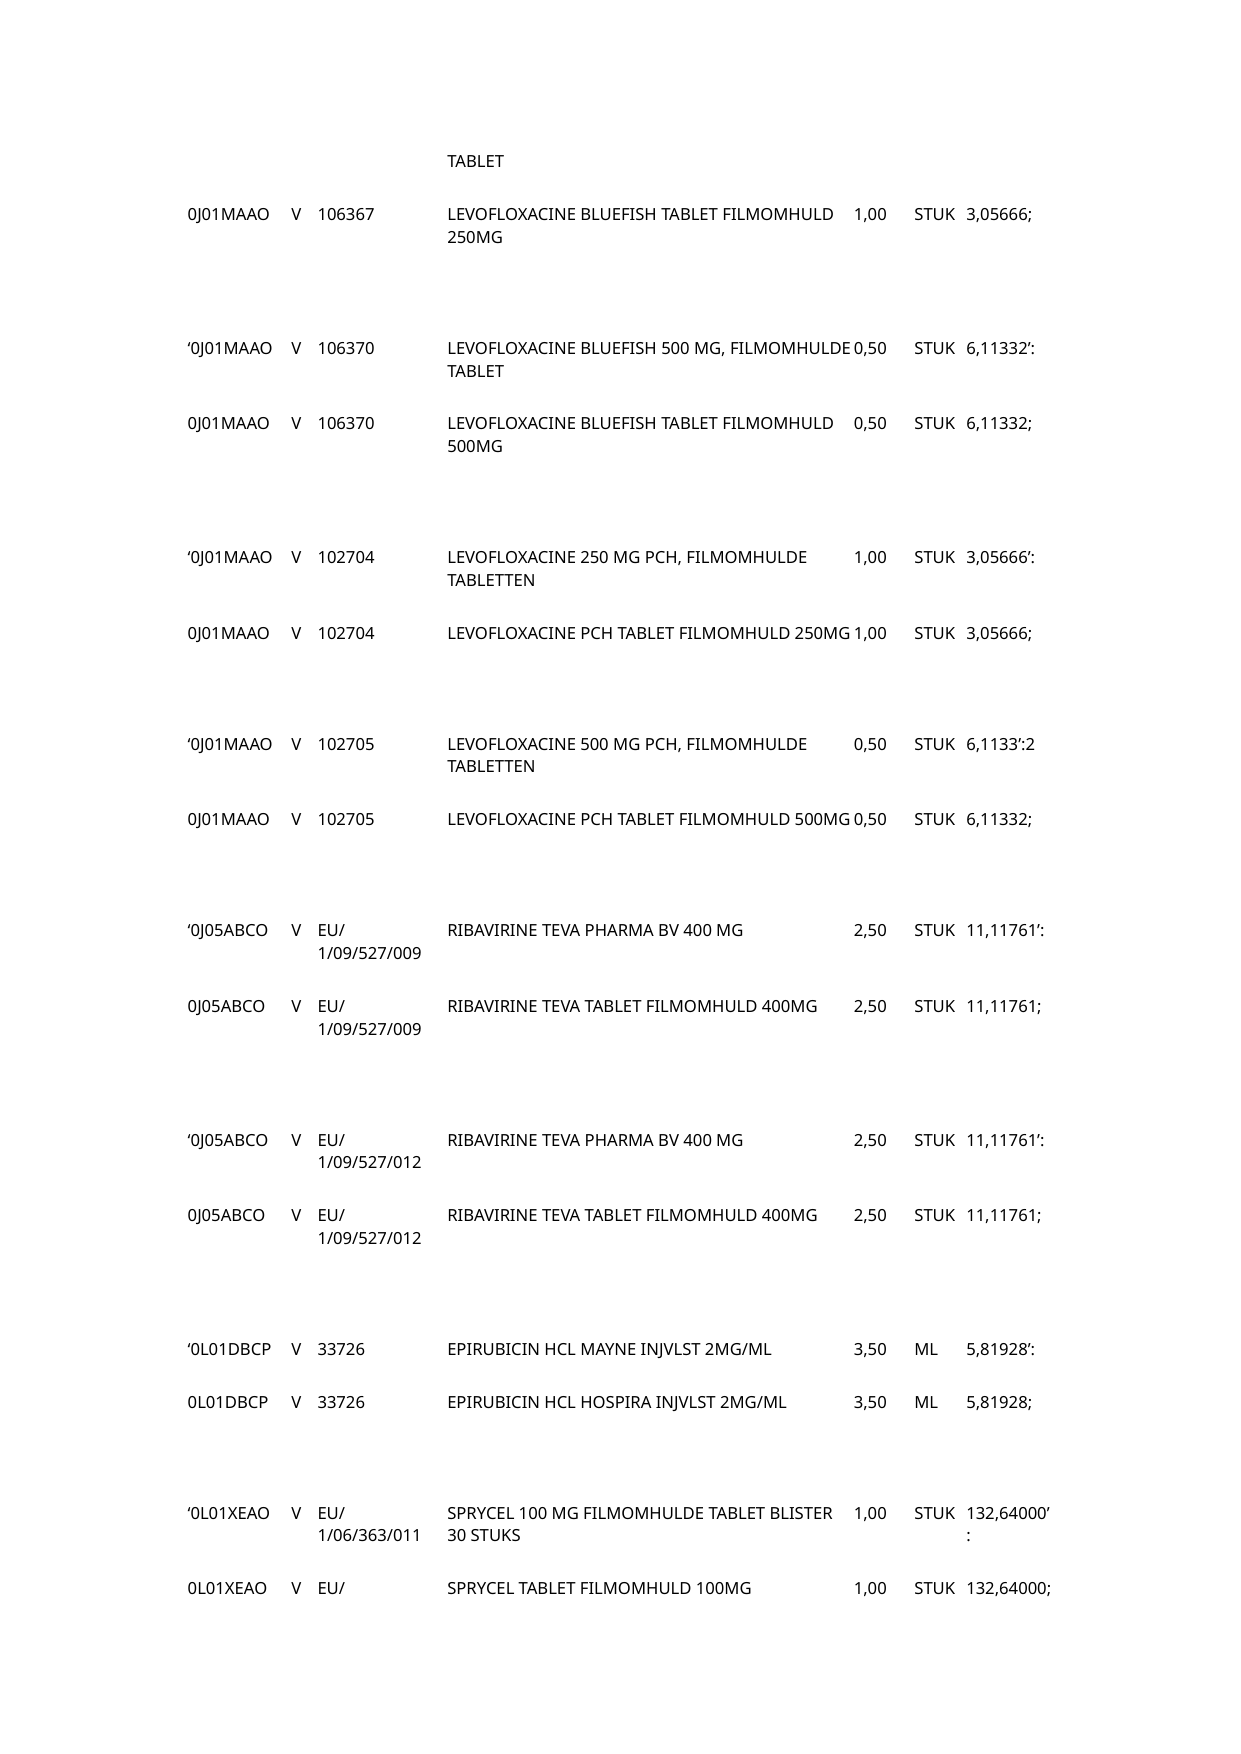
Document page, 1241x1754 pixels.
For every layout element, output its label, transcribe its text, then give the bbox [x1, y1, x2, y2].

table_cell [914, 278, 966, 337]
table_cell 106367 [317, 203, 447, 278]
table_cell V [291, 1338, 317, 1390]
table_cell [317, 861, 447, 919]
table_cell EPIRUBICIN HCL MAYNE INJVLST 2MG/ML [447, 1338, 853, 1390]
table_cell RIBAVIRINE TEVA PHARMA BV 400 MG [447, 919, 853, 994]
table_cell STUK [914, 203, 966, 278]
table_cell [188, 1070, 291, 1128]
table_cell V [291, 1501, 317, 1577]
table_cell LEVOFLOXACINE 250 MG PCH, FILMOMHULDE TABLETTEN [447, 546, 853, 621]
table_cell 0,50 [854, 808, 914, 861]
table_cell 0,50 [854, 412, 914, 487]
table_cell 3,50 [854, 1390, 914, 1443]
table_cell 3,05666; [966, 621, 1053, 674]
table_cell V [291, 621, 317, 674]
table_cell 132,64000; [966, 1577, 1053, 1599]
table_cell STUK [914, 1501, 966, 1577]
table_cell 106370 [317, 412, 447, 487]
table_cell [854, 1279, 914, 1337]
table_cell 132,64000’: [966, 1501, 1053, 1577]
table_cell [914, 1443, 966, 1501]
table_cell [291, 1279, 317, 1337]
table_cell STUK [914, 808, 966, 861]
table_cell [854, 150, 914, 203]
table_cell 5,81928; [966, 1390, 1053, 1443]
table_cell [854, 861, 914, 919]
table_cell LEVOFLOXACINE PCH TABLET FILMOMHULD 500MG [447, 808, 853, 861]
table_cell [854, 488, 914, 546]
table_cell EU/1/09/527/012 [317, 1204, 447, 1279]
table_cell [188, 278, 291, 337]
table_cell 102704 [317, 621, 447, 674]
table_cell [914, 150, 966, 203]
table_cell 11,11761’: [966, 1128, 1053, 1204]
table_cell [291, 1443, 317, 1501]
table_cell [317, 150, 447, 203]
table_cell [188, 150, 291, 203]
table_cell 102705 [317, 733, 447, 808]
table_cell 0L01XEAO [188, 1577, 291, 1599]
table_cell V [291, 919, 317, 994]
table_cell [914, 488, 966, 546]
table_cell [966, 1070, 1053, 1128]
table_cell [188, 1279, 291, 1337]
table_cell 6,11332; [966, 412, 1053, 487]
table_cell ‘0L01XEAO [188, 1501, 291, 1577]
table_cell 1,00 [854, 621, 914, 674]
table_cell [914, 674, 966, 732]
table_cell STUK [914, 337, 966, 412]
table_cell [447, 1443, 853, 1501]
table_cell STUK [914, 621, 966, 674]
table_cell 11,11761; [966, 994, 1053, 1070]
table_cell 1,00 [854, 1501, 914, 1577]
table_cell [447, 674, 853, 732]
table_cell [966, 150, 1053, 203]
table_cell [317, 278, 447, 337]
table_cell ‘0J05ABCO [188, 919, 291, 994]
table_cell 3,50 [854, 1338, 914, 1390]
table_cell [188, 488, 291, 546]
table_cell STUK [914, 919, 966, 994]
table_cell 11,11761’: [966, 919, 1053, 994]
table_cell V [291, 1577, 317, 1599]
table_cell 5,81928’: [966, 1338, 1053, 1390]
table_cell [966, 1279, 1053, 1337]
table_cell [447, 278, 853, 337]
table_cell [447, 488, 853, 546]
table_cell 2,50 [854, 1204, 914, 1279]
table_cell [291, 1070, 317, 1128]
table_cell 11,11761; [966, 1204, 1053, 1279]
table_cell LEVOFLOXACINE BLUEFISH TABLET FILMOMHULD 250MG [447, 203, 853, 278]
table_cell STUK [914, 994, 966, 1070]
table_cell 0,50 [854, 733, 914, 808]
table_cell 33726 [317, 1390, 447, 1443]
table_cell SPRYCEL 100 MG FILMOMHULDE TABLET BLISTER 30 STUKS [447, 1501, 853, 1577]
table_cell STUK [914, 1577, 966, 1599]
table_cell [966, 674, 1053, 732]
table_cell V [291, 337, 317, 412]
table_cell LEVOFLOXACINE BLUEFISH 500 MG, FILMOMHULDE TABLET [447, 337, 853, 412]
table_cell ‘0J01MAAO [188, 546, 291, 621]
table_cell V [291, 808, 317, 861]
table_cell 2,50 [854, 919, 914, 994]
table_cell EU/1/09/527/009 [317, 919, 447, 994]
table_cell STUK [914, 1204, 966, 1279]
table_cell [966, 861, 1053, 919]
table_cell 0J01MAAO [188, 808, 291, 861]
table_cell [291, 150, 317, 203]
table_cell V [291, 412, 317, 487]
table_cell ‘0L01DBCP [188, 1338, 291, 1390]
table_cell 33726 [317, 1338, 447, 1390]
table_cell 1,00 [854, 546, 914, 621]
table_cell 2,50 [854, 1128, 914, 1204]
table_cell 102705 [317, 808, 447, 861]
table_cell LEVOFLOXACINE BLUEFISH TABLET FILMOMHULD 500MG [447, 412, 853, 487]
table_cell 0,50 [854, 337, 914, 412]
table_cell V [291, 546, 317, 621]
table_cell [854, 674, 914, 732]
table_cell [854, 1443, 914, 1501]
table_cell V [291, 1128, 317, 1204]
table_cell EU/1/06/363/011 [317, 1501, 447, 1577]
table_cell [854, 278, 914, 337]
table_cell [188, 674, 291, 732]
table_cell 0L01DBCP [188, 1390, 291, 1443]
table_cell 1,00 [854, 203, 914, 278]
table_cell ‘0J05ABCO [188, 1128, 291, 1204]
table_cell 102704 [317, 546, 447, 621]
table_cell EPIRUBICIN HCL HOSPIRA INJVLST 2MG/ML [447, 1390, 853, 1443]
table_cell [966, 278, 1053, 337]
table_cell [966, 488, 1053, 546]
table_cell V [291, 733, 317, 808]
table_cell [447, 1070, 853, 1128]
table_cell 2,50 [854, 994, 914, 1070]
table_cell ‘0J01MAAO [188, 337, 291, 412]
table_cell 106370 [317, 337, 447, 412]
table_cell [317, 674, 447, 732]
table_cell EU/1/09/527/012 [317, 1128, 447, 1204]
table_cell SPRYCEL TABLET FILMOMHULD 100MG [447, 1577, 853, 1599]
table_cell [291, 861, 317, 919]
table_cell 0J01MAAO [188, 621, 291, 674]
table_cell RIBAVIRINE TEVA TABLET FILMOMHULD 400MG [447, 1204, 853, 1279]
table_cell ‘0J01MAAO [188, 733, 291, 808]
table_cell TABLET [447, 150, 853, 203]
table_cell [966, 1443, 1053, 1501]
table_cell STUK [914, 412, 966, 487]
table_cell ML [914, 1338, 966, 1390]
table_cell [188, 861, 291, 919]
table_cell 6,11332; [966, 808, 1053, 861]
table_cell STUK [914, 546, 966, 621]
table_cell [914, 1070, 966, 1128]
table_cell [317, 488, 447, 546]
table_cell [914, 861, 966, 919]
table_cell 6,1133’:2 [966, 733, 1053, 808]
table_cell LEVOFLOXACINE 500 MG PCH, FILMOMHULDE TABLETTEN [447, 733, 853, 808]
table_cell [317, 1279, 447, 1337]
table_cell [854, 1070, 914, 1128]
table_cell [447, 1279, 853, 1337]
table_cell 6,11332’: [966, 337, 1053, 412]
table_cell 0J05ABCO [188, 994, 291, 1070]
table_cell 0J05ABCO [188, 1204, 291, 1279]
table_cell V [291, 1204, 317, 1279]
table_cell STUK [914, 733, 966, 808]
table_cell [291, 278, 317, 337]
table_cell EU/1/09/527/009 [317, 994, 447, 1070]
table_cell RIBAVIRINE TEVA PHARMA BV 400 MG [447, 1128, 853, 1204]
table_cell STUK [914, 1128, 966, 1204]
table_cell [188, 1443, 291, 1501]
table_cell RIBAVIRINE TEVA TABLET FILMOMHULD 400MG [447, 994, 853, 1070]
table_cell LEVOFLOXACINE PCH TABLET FILMOMHULD 250MG [447, 621, 853, 674]
table_cell 0J01MAAO [188, 412, 291, 487]
table_cell 3,05666; [966, 203, 1053, 278]
table_cell [291, 674, 317, 732]
table_cell V [291, 1390, 317, 1443]
table_cell 0J01MAAO [188, 203, 291, 278]
table_cell [447, 861, 853, 919]
table_cell V [291, 994, 317, 1070]
table_cell 3,05666’: [966, 546, 1053, 621]
table_cell 1,00 [854, 1577, 914, 1599]
table_cell ML [914, 1390, 966, 1443]
table_cell EU/ [317, 1577, 447, 1599]
table_cell [291, 488, 317, 546]
table_cell [914, 1279, 966, 1337]
table_cell [317, 1070, 447, 1128]
table_cell [317, 1443, 447, 1501]
table_cell V [291, 203, 317, 278]
